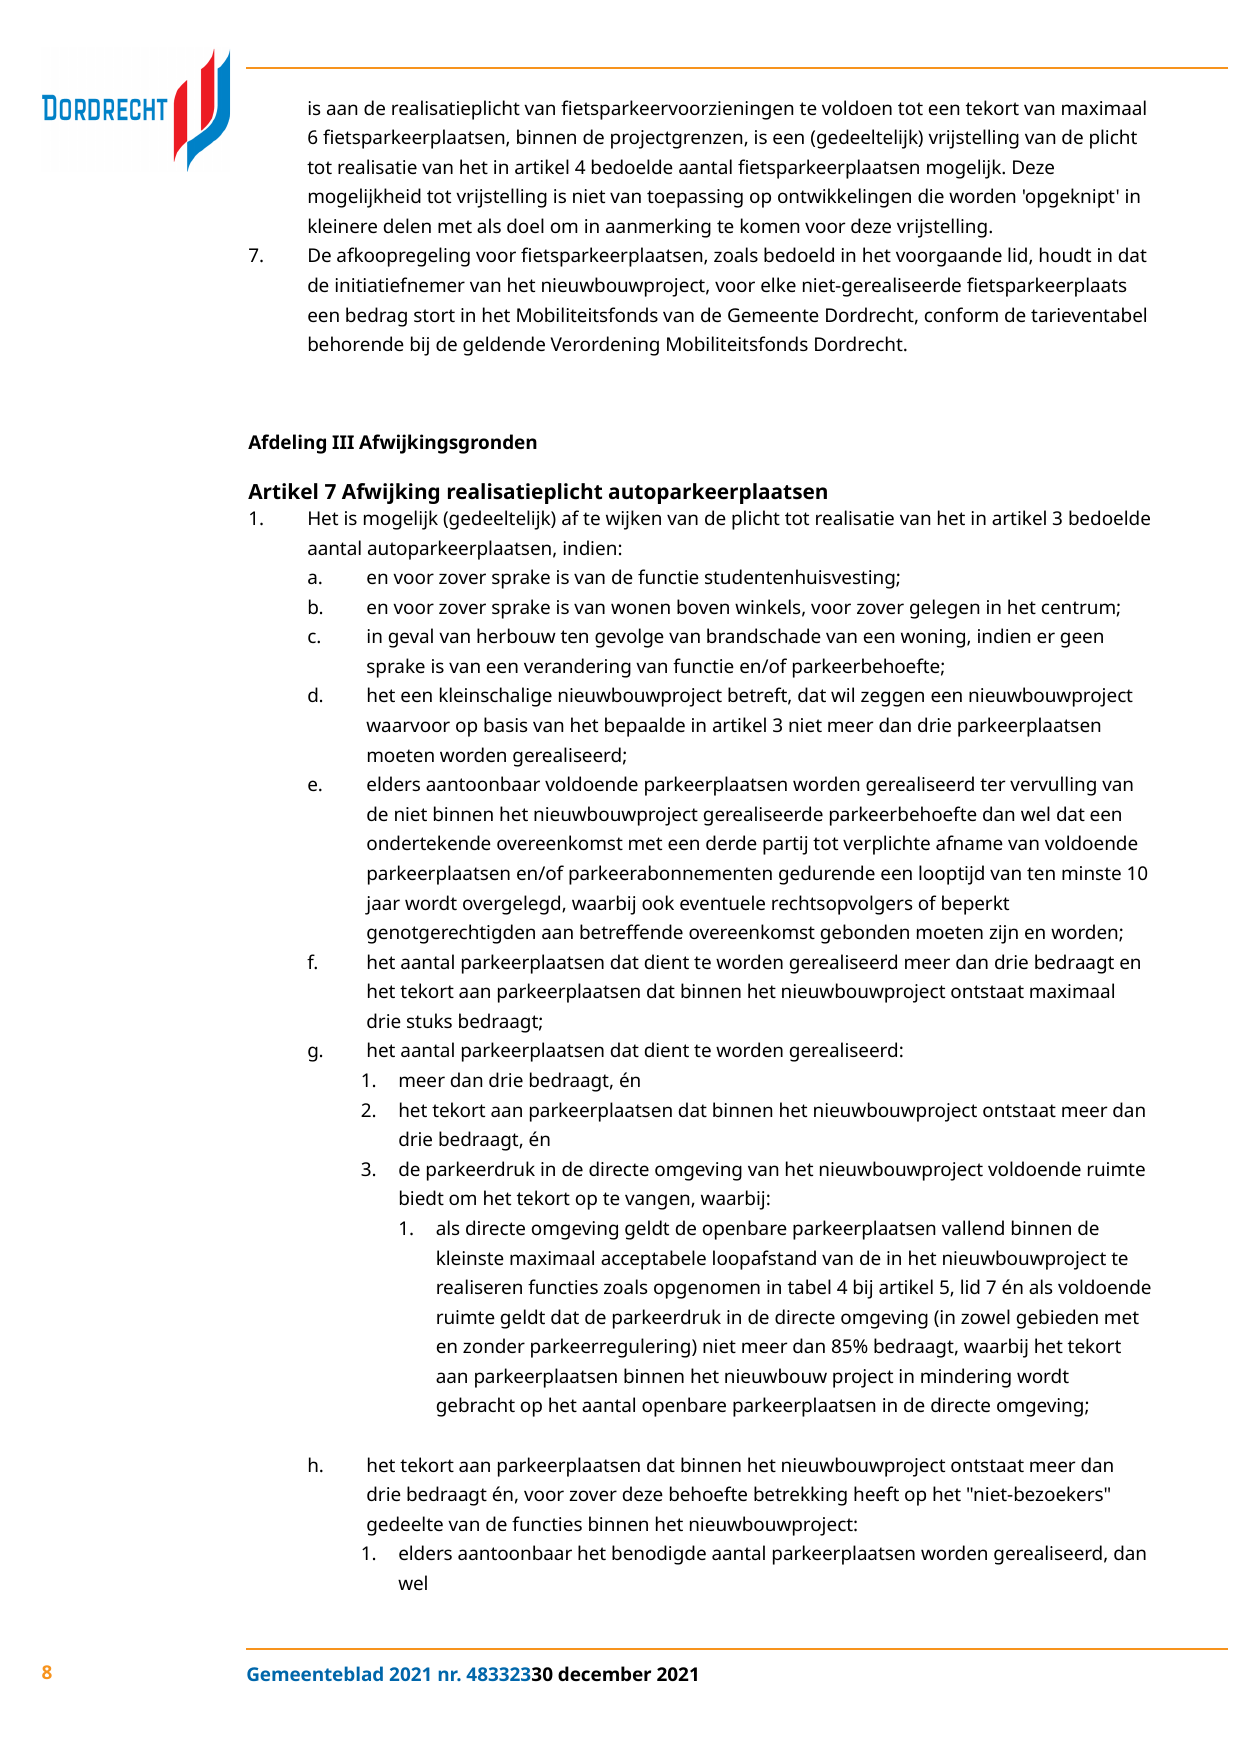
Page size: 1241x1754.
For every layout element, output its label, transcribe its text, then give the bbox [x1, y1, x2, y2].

text Afdeling III Afwijkingsgronden [248, 427, 1152, 456]
list het aantal parkeerplaatsen dat dient te worden gerealiseerd: [307, 1038, 1152, 1063]
picture [41, 47, 231, 172]
list het aantal parkeerplaatsen dat dient te worden gerealiseerd meer dan drie bedraagt en het tekort aan parkeerplaatsen dat binnen het nieuwbouwproject ontstaat maximaal drie stuks bedraagt; [307, 949, 1152, 1034]
list in geval van herbouw ten gevolge van brandschade van een woning, indien er geen sprake is van een verandering van functie en/of parkeerbehoefte; [307, 623, 1152, 679]
list het een kleinschalige nieuwbouwproject betreft, dat wil zeggen een nieuwbouwproject waarvoor op basis van het bepaalde in artikel 3 niet meer dan drie parkeerplaatsen moeten worden gerealiseerd; [307, 683, 1152, 768]
text Artikel 7 Afwijking realisatieplicht autoparkeerplaatsen [248, 477, 1152, 505]
list de parkeerdruk in de directe omgeving van het nieuwbouwproject voldoende ruimte biedt om het tekort op te vangen, waarbij: [361, 1156, 1152, 1211]
list Het is mogelijk (gedeeltelijk) af te wijken van de plicht tot realisatie van het in artikel 3 bedoelde aantal autoparkeerplaatsen, indien: [248, 505, 1152, 561]
list als directe omgeving geldt de openbare parkeerplaatsen vallend binnen de kleinste maximaal acceptabele loopafstand van de in het nieuwbouwproject te realiseren functies zoals opgenomen in tabel 4 bij artikel 5, lid 7 én als voldoende ruimte geldt dat de parkeerdruk in de directe omgeving (in zowel gebieden met en zonder parkeerregulering) niet meer dan 85% bedraagt, waarbij het tekort aan parkeerplaatsen binnen het nieuwbouw project in mindering wordt gebracht op het aantal openbare parkeerplaatsen in de directe omgeving; [398, 1215, 1152, 1418]
list is aan de realisatieplicht van fietsparkeervoorzieningen te voldoen tot een tekort van maximaal 6 fietsparkeerplaatsen, binnen de projectgrenzen, is een (gedeeltelijk) vrijstelling van de plicht tot realisatie van het in artikel 4 bedoelde aantal fietsparkeerplaatsen mogelijk. Deze mogelijkheid tot vrijstelling is niet van toepassing op ontwikkelingen die worden 'opgeknipt' in kleinere delen met als doel om in aanmerking te komen voor deze vrijstelling. [248, 95, 1152, 239]
list De afkoopregeling voor fietsparkeerplaatsen, zoals bedoeld in het voorgaande lid, houdt in dat de initiatiefnemer van het nieuwbouwproject, voor elke niet-gerealiseerde fietsparkeerplaats een bedrag stort in het Mobiliteitsfonds van de Gemeente Dordrecht, conform de tarieventabel behorende bij de geldende Verordening Mobiliteitsfonds Dordrecht. [248, 243, 1152, 357]
list en voor zover sprake is van de functie studentenhuisvesting; [307, 564, 1152, 590]
list het tekort aan parkeerplaatsen dat binnen het nieuwbouwproject ontstaat meer dan drie bedraagt én, voor zover deze behoefte betrekking heeft op het "niet-bezoekers" gedeelte van de functies binnen het nieuwbouwproject: [307, 1452, 1152, 1537]
list en voor zover sprake is van wonen boven winkels, voor zover gelegen in het centrum; [307, 594, 1152, 620]
list elders aantoonbaar het benodigde aantal parkeerplaatsen worden gerealiseerd, dan wel [361, 1541, 1152, 1596]
list meer dan drie bedraagt, én [361, 1067, 1152, 1093]
list elders aantoonbaar voldoende parkeerplaatsen worden gerealiseerd ter vervulling van de niet binnen het nieuwbouwproject gerealiseerde parkeerbehoefte dan wel dat een ondertekende overeenkomst met een derde partij tot verplichte afname van voldoende parkeerplaatsen en/of parkeerabonnementen gedurende een looptijd van ten minste 10 jaar wordt overgelegd, waarbij ook eventuele rechtsopvolgers of beperkt genotgerechtigden aan betreffende overeenkomst gebonden moeten zijn en worden; [307, 771, 1152, 945]
list het tekort aan parkeerplaatsen dat binnen het nieuwbouwproject ontstaat meer dan drie bedraagt, én [361, 1097, 1152, 1152]
